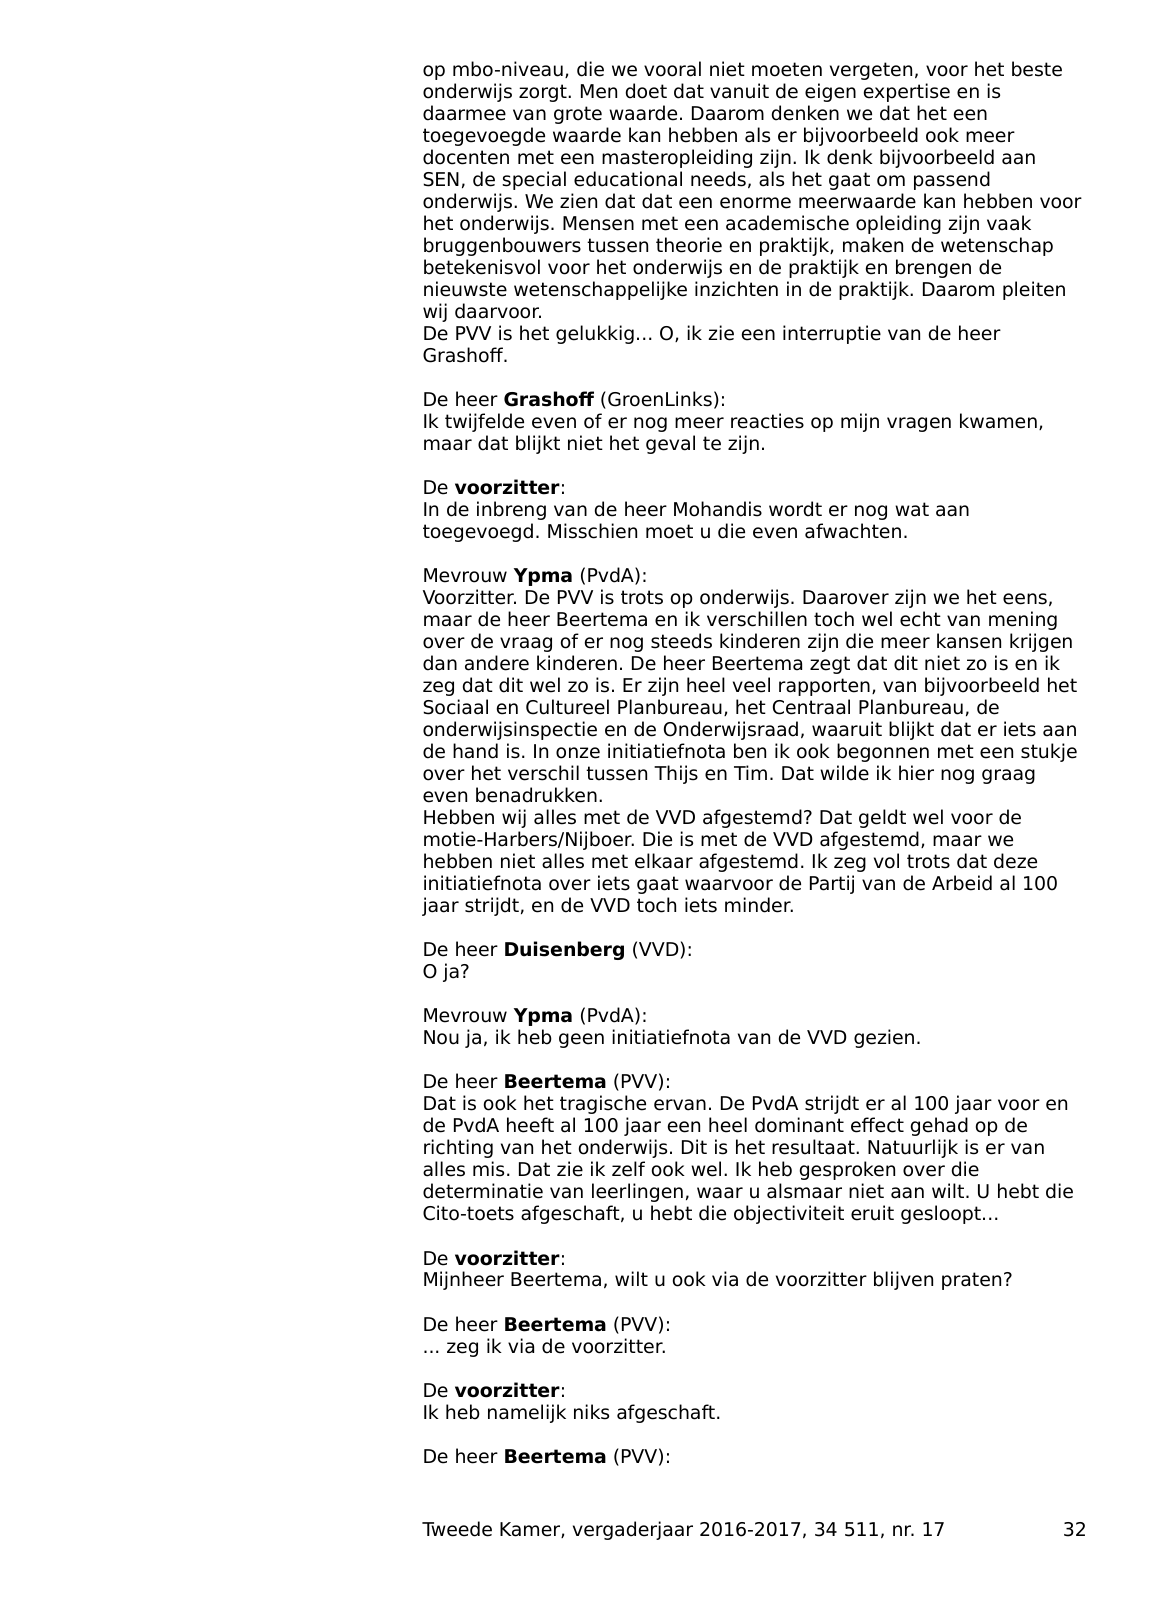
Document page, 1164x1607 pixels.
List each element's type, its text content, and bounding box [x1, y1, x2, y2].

text De heer Beertema (PVV): [422, 1071, 1087, 1093]
text De PVV is het gelukkig... O, ik zie een interruptie van de heer Grashoff. [422, 323, 1087, 367]
text De voorzitter: [422, 1247, 1087, 1269]
text De voorzitter: [422, 1380, 1087, 1402]
text De heer Beertema (PVV): [422, 1313, 1087, 1336]
text Ik heb namelijk niks afgeschaft. [422, 1402, 1087, 1424]
text De heer Grashoff (GroenLinks): [422, 389, 1087, 411]
text Ik twijfelde even of er nog meer reacties op mijn vragen kwamen, maar dat blijkt niet het geval te zijn. [422, 411, 1087, 455]
text ... zeg ik via de voorzitter. [422, 1336, 1087, 1357]
text In de inbreng van de heer Mohandis wordt er nog wat aan toegevoegd. Misschien moet u die even afwachten. [422, 499, 1087, 543]
text Mevrouw Ypma (PvdA): [422, 565, 1087, 587]
text Dat is ook het tragische ervan. De PvdA strijdt er al 100 jaar voor en de PvdA heeft al 100 jaar een heel dominant effect gehad op de richting van het onderwijs. Dit is het resultaat. Natuurlijk is er van alles mis. Dat zie ik zelf ook wel. Ik heb gesproken over die determinatie van leerlingen, waar u alsmaar niet aan wilt. U hebt die Cito-toets afgeschaft, u hebt die objectiviteit eruit gesloopt... [422, 1093, 1087, 1225]
text De heer Beertema (PVV): [422, 1446, 1087, 1468]
text Mevrouw Ypma (PvdA): [422, 1005, 1087, 1027]
text O ja? [422, 961, 1087, 983]
text Voorzitter. De PVV is trots op onderwijs. Daarover zijn we het eens, maar de heer Beertema en ik verschillen toch wel echt van mening over de vraag of er nog steeds kinderen zijn die meer kansen krijgen dan andere kinderen. De heer Beertema zegt dat dit niet zo is en ik zeg dat dit wel zo is. Er zijn heel veel rapporten, van bijvoorbeeld het Sociaal en Cultureel Planbureau, het Centraal Planbureau, de onderwijsinspectie en de Onderwijsraad, waaruit blijkt dat er iets aan de hand is. In onze initiatiefnota ben ik ook begonnen met een stukje over het verschil tussen Thijs en Tim. Dat wilde ik hier nog graag even benadrukken. [422, 587, 1087, 807]
text De heer Duisenberg (VVD): [422, 939, 1087, 961]
text Hebben wij alles met de VVD afgestemd? Dat geldt wel voor de motie-Harbers/Nijboer. Die is met de VVD afgestemd, maar we hebben niet alles met elkaar afgestemd. Ik zeg vol trots dat deze initiatiefnota over iets gaat waarvoor de Partij van de Arbeid al 100 jaar strijdt, en de VVD toch iets minder. [422, 807, 1087, 917]
text Mijnheer Beertema, wilt u ook via de voorzitter blijven praten? [422, 1269, 1087, 1291]
text De voorzitter: [422, 477, 1087, 499]
text op mbo-niveau, die we vooral niet moeten vergeten, voor het beste onderwijs zorgt. Men doet dat vanuit de eigen expertise en is daarmee van grote waarde. Daarom denken we dat het een toegevoegde waarde kan hebben als er bijvoorbeeld ook meer docenten met een masteropleiding zijn. Ik denk bijvoorbeeld aan SEN, de special educational needs, als het gaat om passend onderwijs. We zien dat dat een enorme meerwaarde kan hebben voor het onderwijs. Mensen met een academische opleiding zijn vaak bruggenbouwers tussen theorie en praktijk, maken de wetenschap betekenisvol voor het onderwijs en de praktijk en brengen de nieuwste wetenschappelijke inzichten in de praktijk. Daarom pleiten wij daarvoor. [422, 59, 1087, 323]
text Nou ja, ik heb geen initiatiefnota van de VVD gezien. [422, 1027, 1087, 1049]
